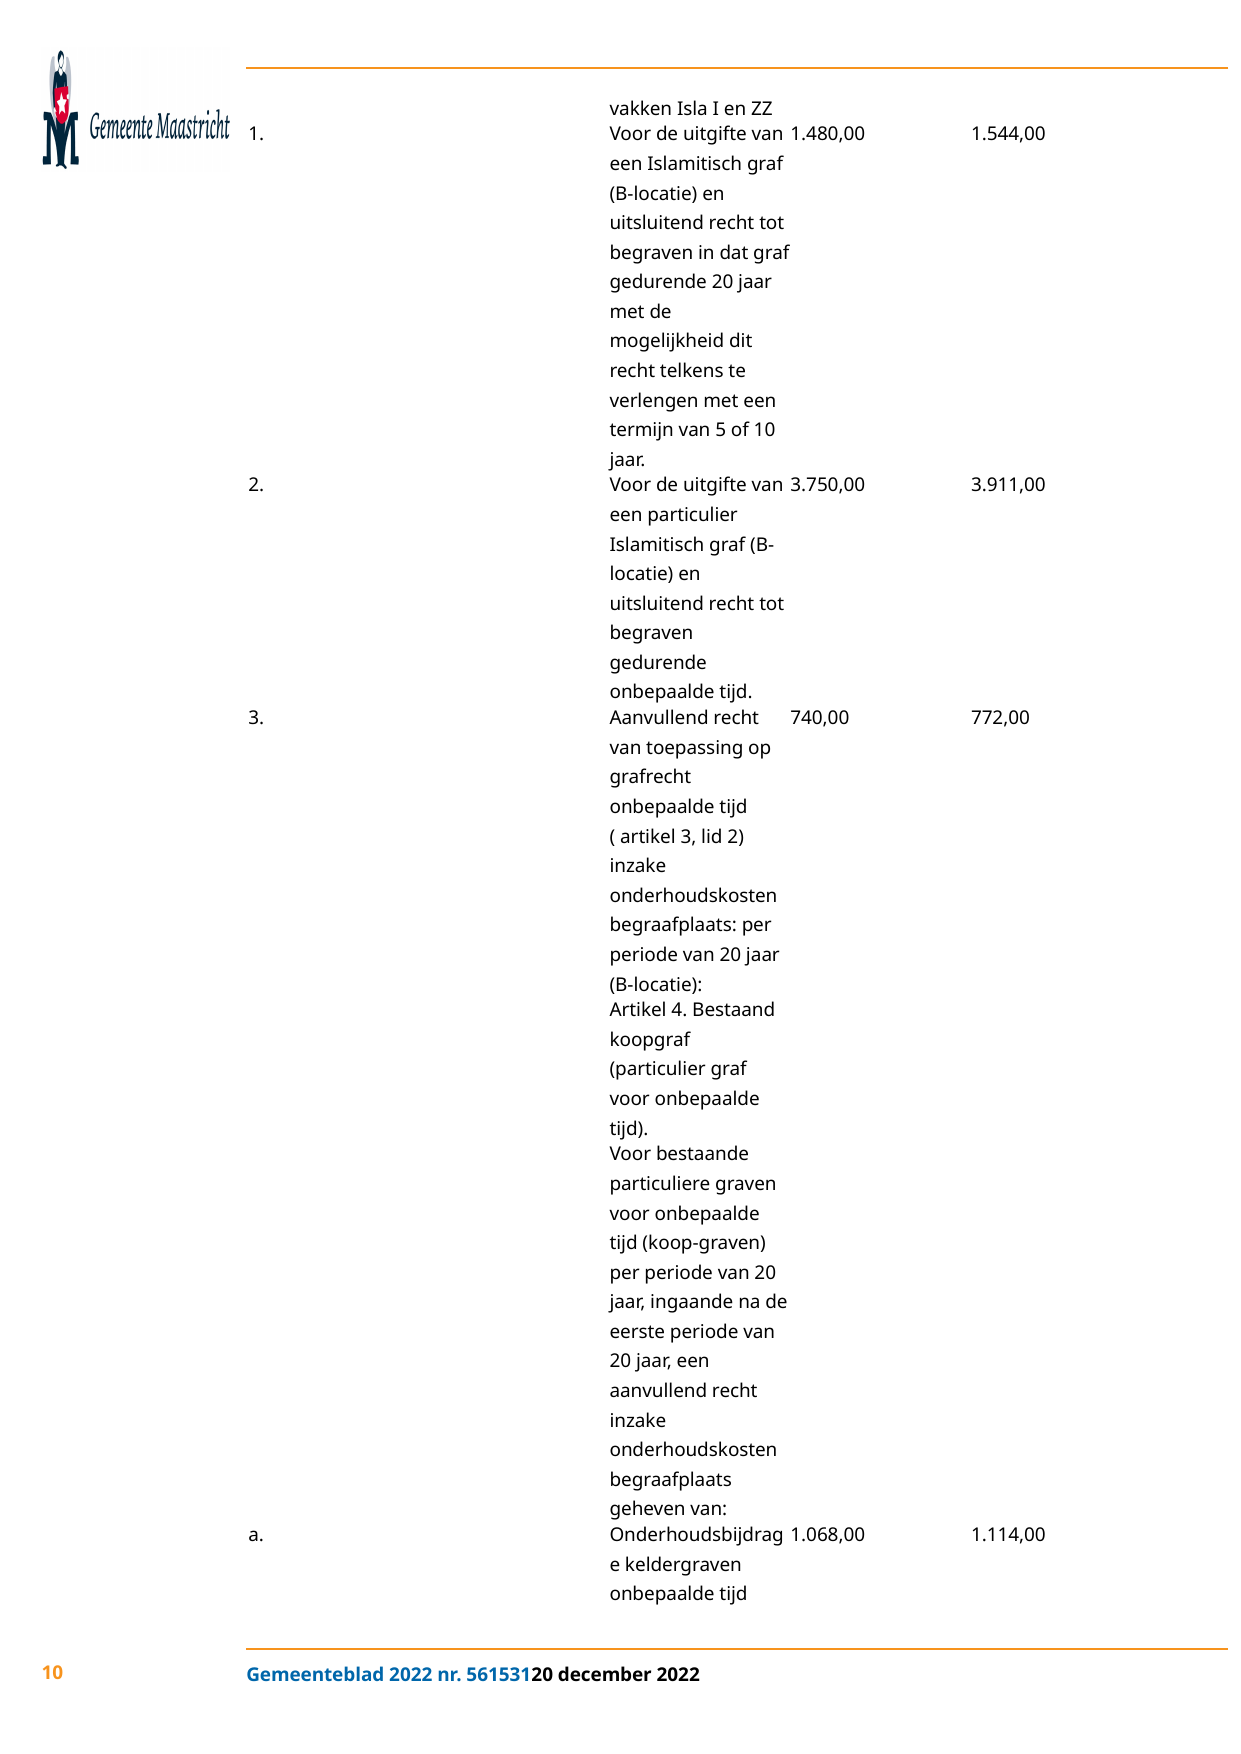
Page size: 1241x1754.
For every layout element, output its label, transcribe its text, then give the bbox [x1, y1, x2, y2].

table_cell [790, 996, 971, 1141]
table_cell Aanvullend recht van toepassing op grafrecht onbepaalde tijd ( artikel 3, lid 2) inzake onderhoudskosten begraafplaats: per periode van 20 jaar (B-locatie): [609, 705, 790, 996]
table_cell Onderhoudsbijdrage keldergraven onbepaalde tijd [609, 1521, 790, 1606]
table_cell [248, 95, 429, 121]
table_cell 1.544,00 [971, 121, 1152, 472]
table_cell 1.068,00 [790, 1521, 971, 1606]
table_cell [790, 1141, 971, 1521]
table_cell Voor de uitgifte van een Islamitisch graf (B-locatie) en uitsluitend recht tot begraven in dat graf gedurende 20 jaar met de mogelijkheid dit recht telkens te verlengen met een termijn van 5 of 10 jaar. [609, 121, 790, 472]
table_cell [429, 95, 609, 121]
table_cell [429, 996, 609, 1141]
table_cell 1.114,00 [971, 1521, 1152, 1606]
table_cell - vakken Isla I en ZZ [609, 95, 790, 121]
table_cell [790, 95, 971, 121]
table_cell a. [248, 1521, 429, 1606]
table_cell 740,00 [790, 705, 971, 996]
table_cell 2. [248, 472, 429, 704]
table_cell 3.750,00 [790, 472, 971, 704]
picture [41, 47, 231, 172]
table_cell [429, 705, 609, 996]
table_cell [971, 1141, 1152, 1521]
table_cell 772,00 [971, 705, 1152, 996]
table_cell [971, 95, 1152, 121]
table_cell 1. [248, 121, 429, 472]
table_cell [429, 472, 609, 704]
table_cell 3. [248, 705, 429, 996]
table_cell [248, 996, 429, 1141]
table_cell [248, 1141, 429, 1521]
table_cell [429, 121, 609, 472]
table_cell 1.480,00 [790, 121, 971, 472]
table_cell Voor de uitgifte van een particulier Islamitisch graf (B-locatie) en uitsluitend recht tot begraven gedurende onbepaalde tijd. [609, 472, 790, 704]
table_cell [429, 1141, 609, 1521]
table_cell [971, 996, 1152, 1141]
table_cell 3.911,00 [971, 472, 1152, 704]
table_cell [429, 1521, 609, 1606]
table_cell Voor bestaande particuliere graven voor onbepaalde tijd (koop-graven) per periode van 20 jaar, ingaande na de eerste periode van 20 jaar, een aanvullend recht inzake onderhoudskosten begraafplaats geheven van: [609, 1141, 790, 1521]
table_cell Artikel 4. Bestaand koopgraf (particulier graf voor onbepaalde tijd). [609, 996, 790, 1141]
